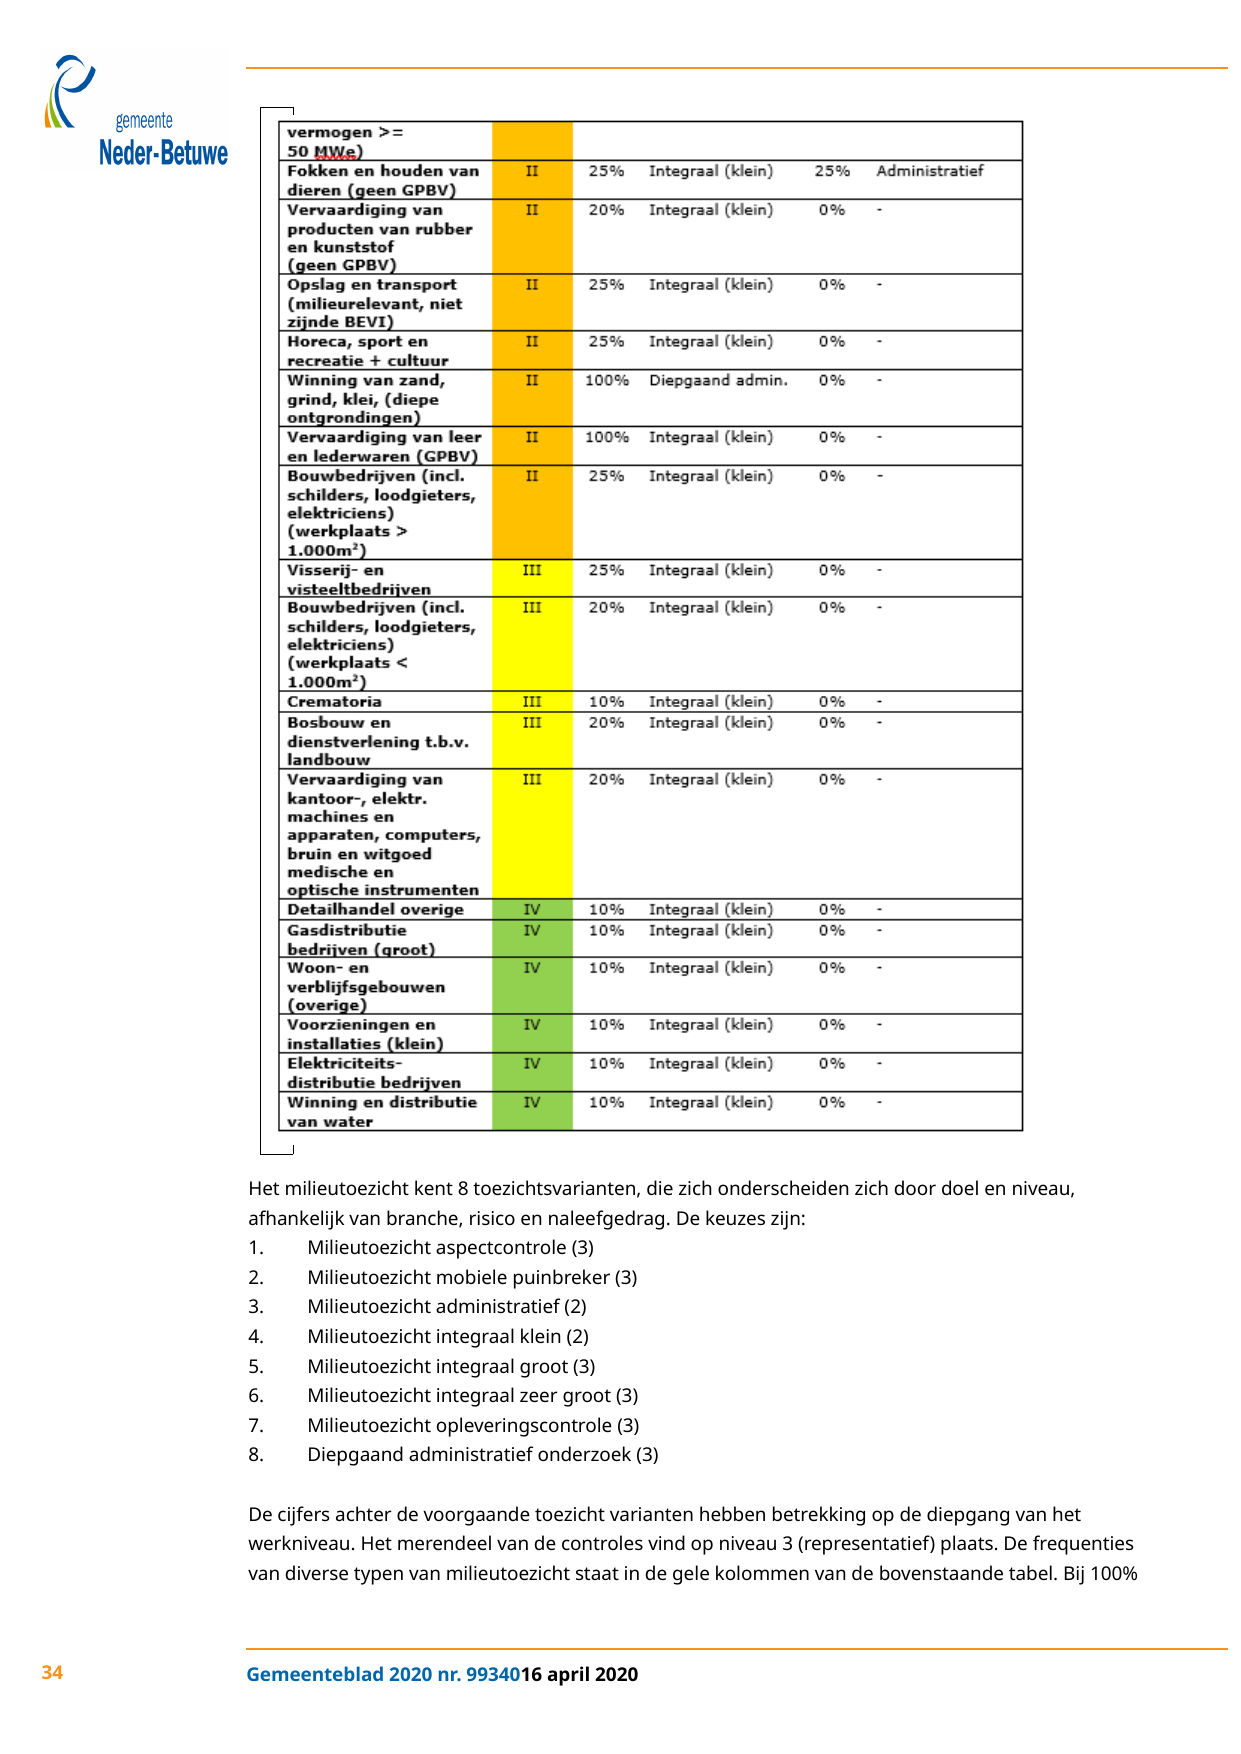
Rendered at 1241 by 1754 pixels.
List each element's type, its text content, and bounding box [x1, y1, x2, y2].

list Milieutoezicht integraal zeer groot (3) [248, 1382, 1152, 1408]
list Milieutoezicht integraal groot (3) [248, 1353, 1152, 1378]
list Milieutoezicht integraal klein (2) [248, 1323, 1152, 1349]
list Milieutoezicht opleveringscontrole (3) [248, 1412, 1152, 1438]
list Diepgaand administratief onderzoek (3) [248, 1442, 1152, 1467]
list Milieutoezicht mobiele puinbreker (3) [248, 1264, 1152, 1290]
list Milieutoezicht administratief (2) [248, 1294, 1152, 1319]
text Het milieutoezicht kent 8 toezichtsvarianten, die zich onderscheiden zich door doel en niveau, afhankelijk van branche, risico en naleefgedrag. De keuzes zijn: [248, 1175, 1152, 1231]
picture [268, 115, 1037, 1145]
text De cijfers achter de voorgaande toezicht varianten hebben betrekking op de diepgang van het werkniveau. Het merendeel van de controles vind op niveau 3 (representatief) plaats. De frequenties van diverse typen van milieutoezicht staat in de gele kolommen van de bovenstaande tabel. Bij 100% [248, 1501, 1152, 1586]
list Milieutoezicht aspectcontrole (3) [248, 1234, 1152, 1260]
picture [41, 47, 231, 172]
